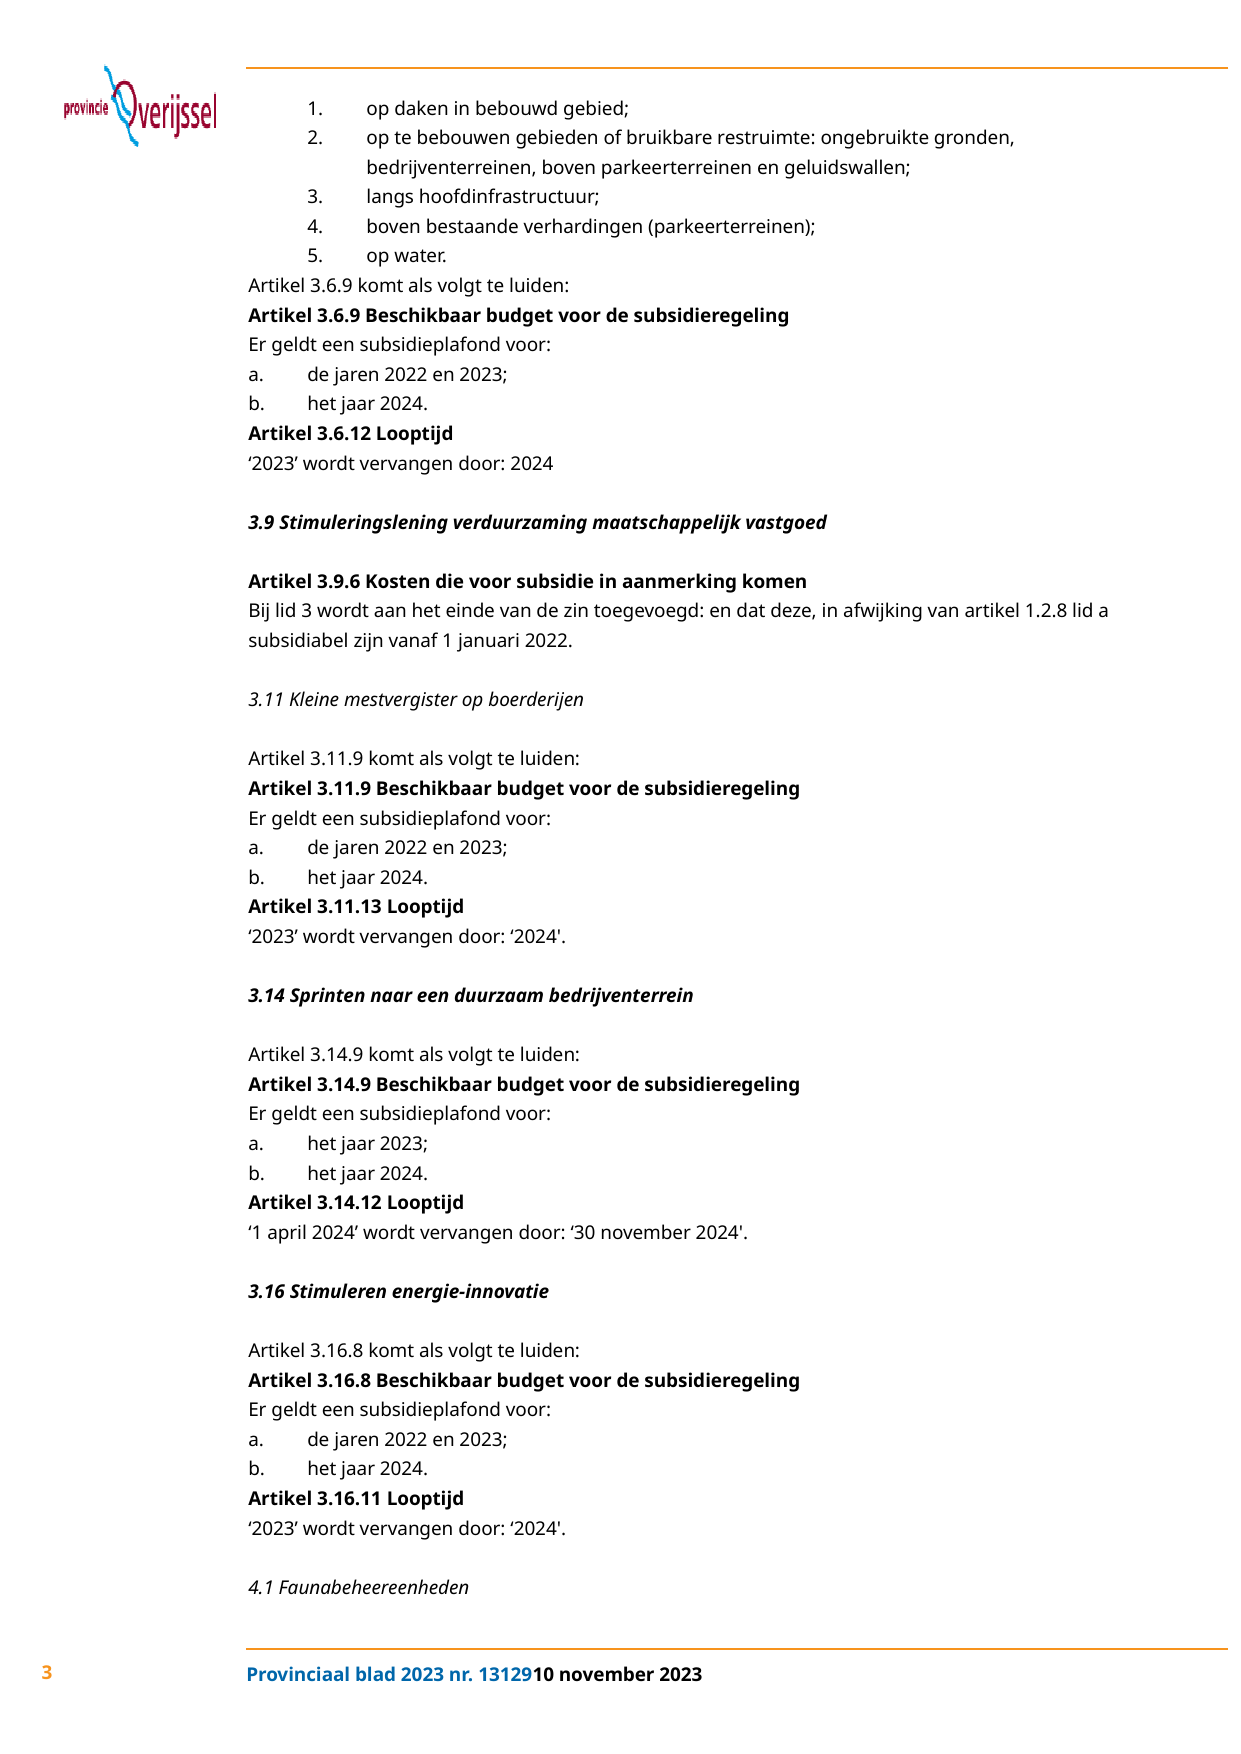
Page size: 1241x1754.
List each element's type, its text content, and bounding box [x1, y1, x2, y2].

text Artikel 3.6.9 Beschikbaar budget voor de subsidieregeling [248, 302, 1152, 328]
text Er geldt een subsidieplafond voor: [248, 805, 1152, 831]
text ‘2023’ wordt vervangen door: 2024 [248, 450, 1152, 476]
text 3.9 Stimuleringslening verduurzaming maatschappelijk vastgoed [248, 509, 1152, 535]
text 3.14 Sprinten naar een duurzaam bedrijventerrein [248, 982, 1152, 1008]
list het jaar 2024. [248, 1456, 1152, 1481]
list het jaar 2024. [248, 1160, 1152, 1186]
text Artikel 3.11.13 Looptijd [248, 893, 1152, 919]
text Er geldt een subsidieplafond voor: [248, 1101, 1152, 1126]
text ‘2023’ wordt vervangen door: ‘2024'. [248, 1515, 1152, 1541]
text Artikel 3.6.12 Looptijd [248, 420, 1152, 446]
list op daken in bebouwd gebied; [307, 95, 1152, 121]
list op te bebouwen gebieden of bruikbare restruimte: ongebruikte gronden, bedrijventerreinen, boven parkeerterreinen en geluidswallen; [307, 124, 1152, 180]
text Artikel 3.14.9 Beschikbaar budget voor de subsidieregeling [248, 1071, 1152, 1097]
text Artikel 3.14.12 Looptijd [248, 1189, 1152, 1215]
text Artikel 3.9.6 Kosten die voor subsidie in aanmerking komen [248, 568, 1152, 594]
text Artikel 3.14.9 komt als volgt te luiden: [248, 1041, 1152, 1067]
list het jaar 2023; [248, 1130, 1152, 1156]
text Artikel 3.6.9 komt als volgt te luiden: [248, 272, 1152, 298]
text 3.11 Kleine mestvergister op boerderijen [248, 686, 1152, 712]
text Er geldt een subsidieplafond voor: [248, 1396, 1152, 1422]
text ‘2023’ wordt vervangen door: ‘2024'. [248, 923, 1152, 949]
text Artikel 3.11.9 komt als volgt te luiden: [248, 746, 1152, 771]
list het jaar 2024. [248, 391, 1152, 416]
list de jaren 2022 en 2023; [248, 834, 1152, 860]
text Artikel 3.11.9 Beschikbaar budget voor de subsidieregeling [248, 775, 1152, 801]
text Artikel 3.16.8 komt als volgt te luiden: [248, 1337, 1152, 1363]
text 3.16 Stimuleren energie-innovatie [248, 1278, 1152, 1304]
list de jaren 2022 en 2023; [248, 1426, 1152, 1452]
text ‘1 april 2024’ wordt vervangen door: ‘30 november 2024'. [248, 1219, 1152, 1245]
text Artikel 3.16.11 Looptijd [248, 1485, 1152, 1511]
list de jaren 2022 en 2023; [248, 361, 1152, 387]
picture [41, 47, 231, 172]
text 4.1 Faunabeheereenheden [248, 1574, 1152, 1600]
list het jaar 2024. [248, 864, 1152, 890]
text Artikel 3.16.8 Beschikbaar budget voor de subsidieregeling [248, 1367, 1152, 1393]
list op water. [307, 243, 1152, 268]
list boven bestaande verhardingen (parkeerterreinen); [307, 213, 1152, 239]
text Er geldt een subsidieplafond voor: [248, 331, 1152, 357]
text Bij lid 3 wordt aan het einde van de zin toegevoegd: en dat deze, in afwijking van artikel 1.2.8 lid a subsidiabel zijn vanaf 1 januari 2022. [248, 598, 1152, 653]
list langs hoofdinfrastructuur; [307, 183, 1152, 209]
